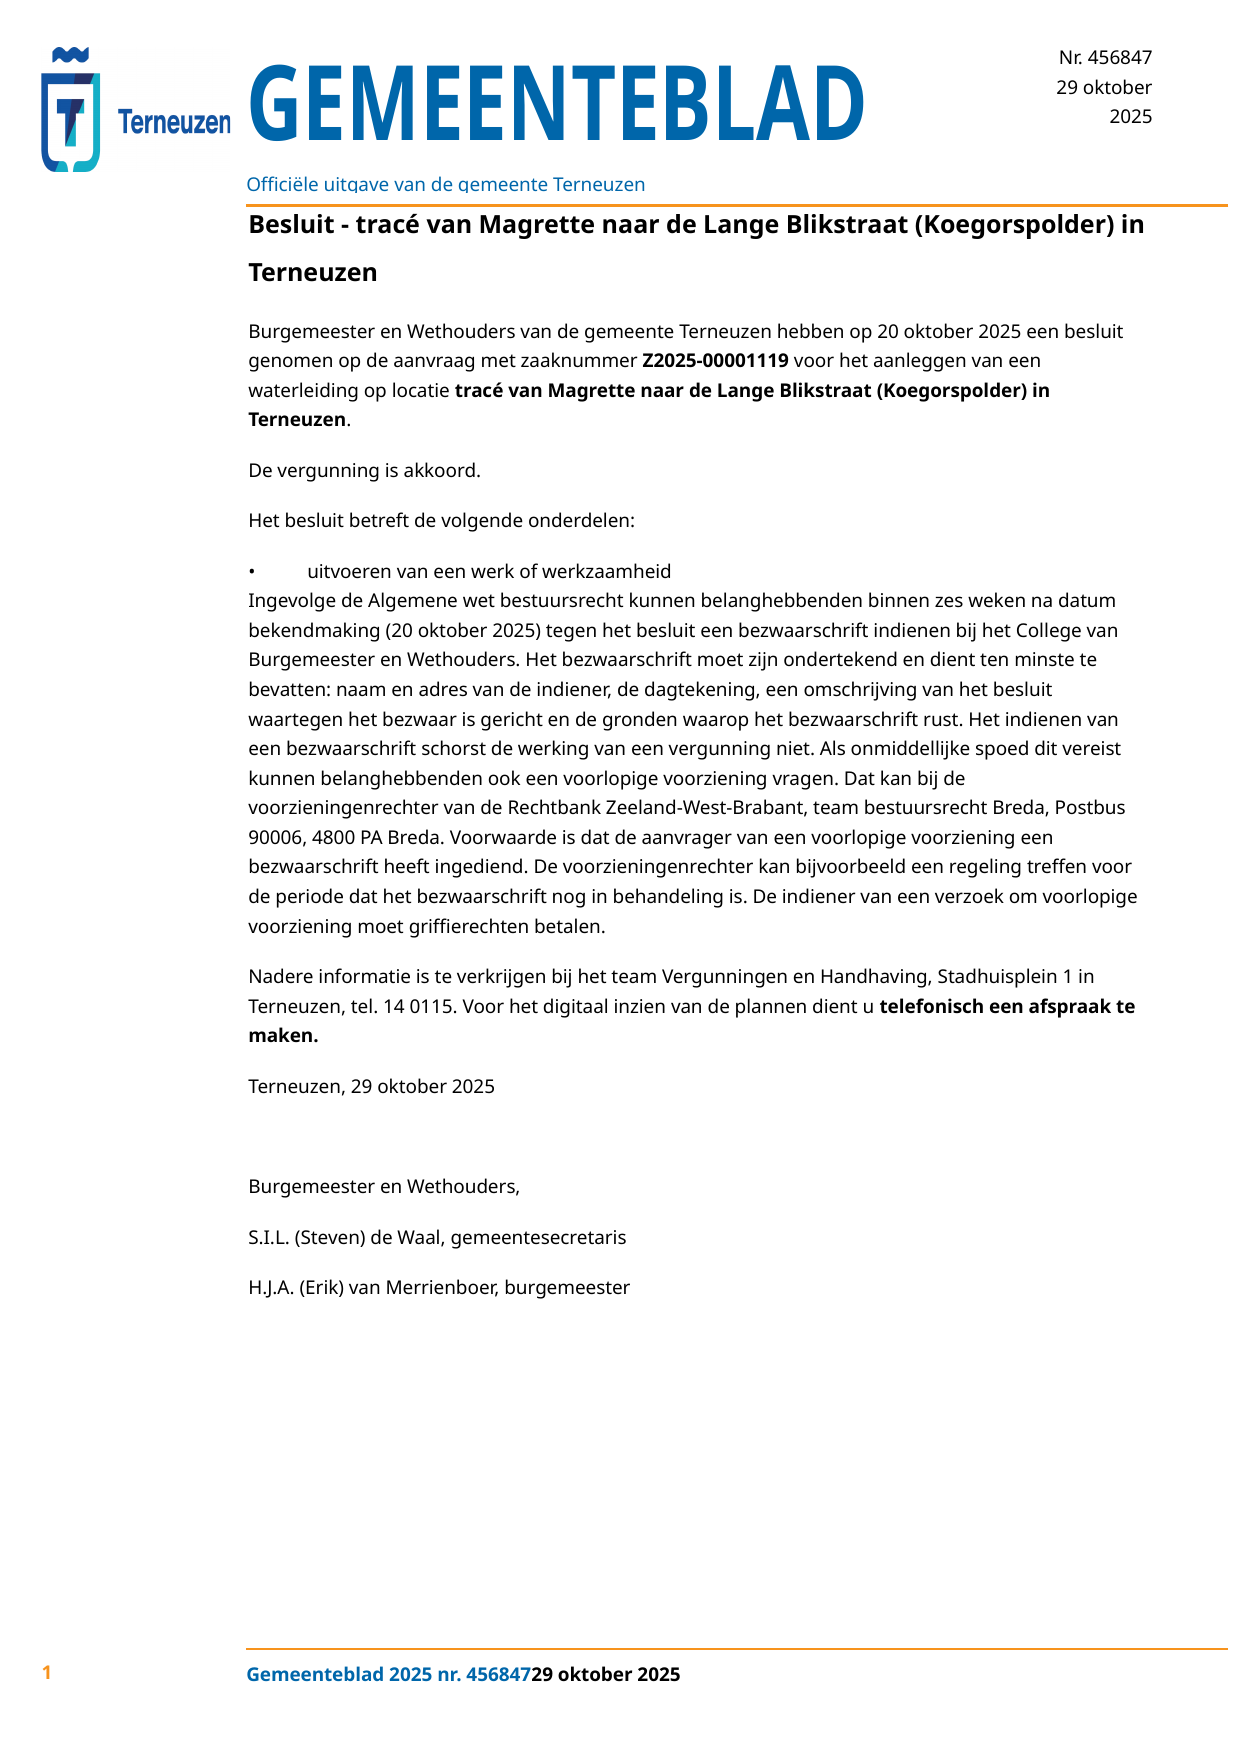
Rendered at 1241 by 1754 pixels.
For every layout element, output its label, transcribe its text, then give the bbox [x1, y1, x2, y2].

list uitvoeren van een werk of werkzaamheid [248, 558, 1152, 584]
text H.J.A. (Erik) van Merrienboer, burgemeester [248, 1274, 1152, 1300]
text Burgemeester en Wethouders, [248, 1174, 1152, 1199]
text Besluit - tracé van Magrette naar de Lange Blikstraat (Koegorspolder) in Terneuzen [248, 207, 1152, 288]
text Het besluit betreft de volgende onderdelen: [248, 507, 1152, 533]
text Burgemeester en Wethouders van de gemeente Terneuzen hebben op 20 oktober 2025 een besluit genomen op de aanvraag met zaaknummer Z2025-00001119 voor het aanleggen van een waterleiding op locatie tracé van Magrette naar de Lange Blikstraat (Koegorspolder) in Terneuzen. [248, 318, 1152, 432]
text Terneuzen, 29 oktober 2025 [248, 1073, 1152, 1099]
picture [41, 47, 231, 172]
text De vergunning is akkoord. [248, 457, 1152, 483]
text Nadere informatie is te verkrijgen bij het team Vergunningen en Handhaving, Stadhuisplein 1 in Terneuzen, tel. 14 0115. Voor het digitaal inzien van de plannen dient u telefonisch een afspraak te maken. [248, 963, 1152, 1048]
text S.I.L. (Steven) de Waal, gemeentesecretaris [248, 1224, 1152, 1250]
text Ingevolge de Algemene wet bestuursrecht kunnen belanghebbenden binnen zes weken na datum bekendmaking (20 oktober 2025) tegen het besluit een bezwaarschrift indienen bij het College van Burgemeester en Wethouders. Het bezwaarschrift moet zijn ondertekend en dient ten minste te bevatten: naam en adres van de indiener, de dagtekening, een omschrijving van het besluit waartegen het bezwaar is gericht en de gronden waarop het bezwaarschrift rust. Het indienen van een bezwaarschrift schorst de werking van een vergunning niet. Als onmiddellijke spoed dit vereist kunnen belanghebbenden ook een voorlopige voorziening vragen. Dat kan bij de voorzieningenrechter van de Rechtbank Zeeland-West-Brabant, team bestuursrecht Breda, Postbus 90006, 4800 PA Breda. Voorwaarde is dat de aanvrager van een voorlopige voorziening een bezwaarschrift heeft ingediend. De voorzieningenrechter kan bijvoorbeeld een regeling treffen voor de periode dat het bezwaarschrift nog in behandeling is. De indiener van een verzoek om voorlopige voorziening moet griffierechten betalen. [248, 587, 1152, 939]
